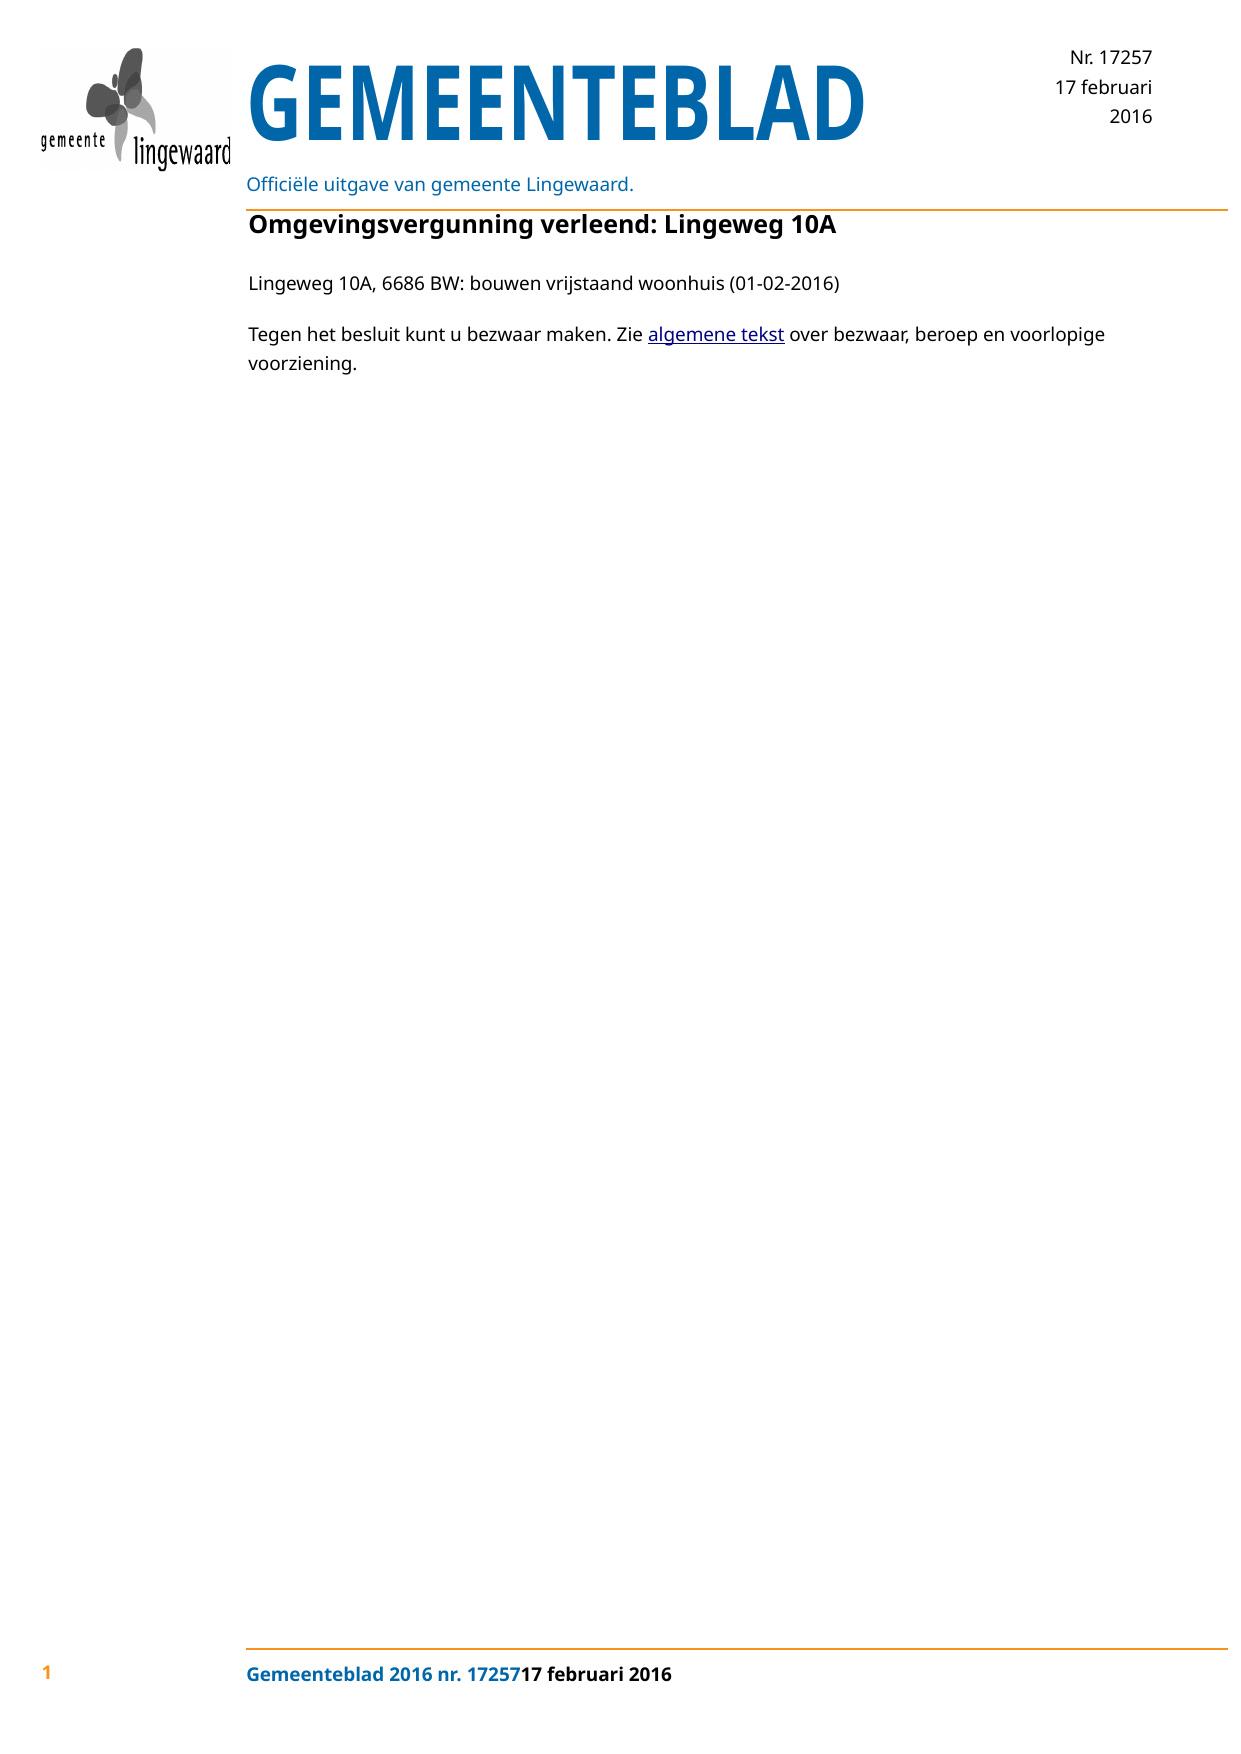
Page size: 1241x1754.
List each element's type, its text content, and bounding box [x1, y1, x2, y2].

text Tegen het besluit kunt u bezwaar maken. Zie algemene tekst over bezwaar, beroep en voorlopige voorziening. [248, 321, 1152, 376]
picture [41, 47, 231, 172]
text Lingeweg 10A, 6686 BW: bouwen vrijstaand woonhuis (01-02-2016) [248, 270, 1152, 296]
text Omgevingsvergunning verleend: Lingeweg 10A [248, 211, 1152, 241]
